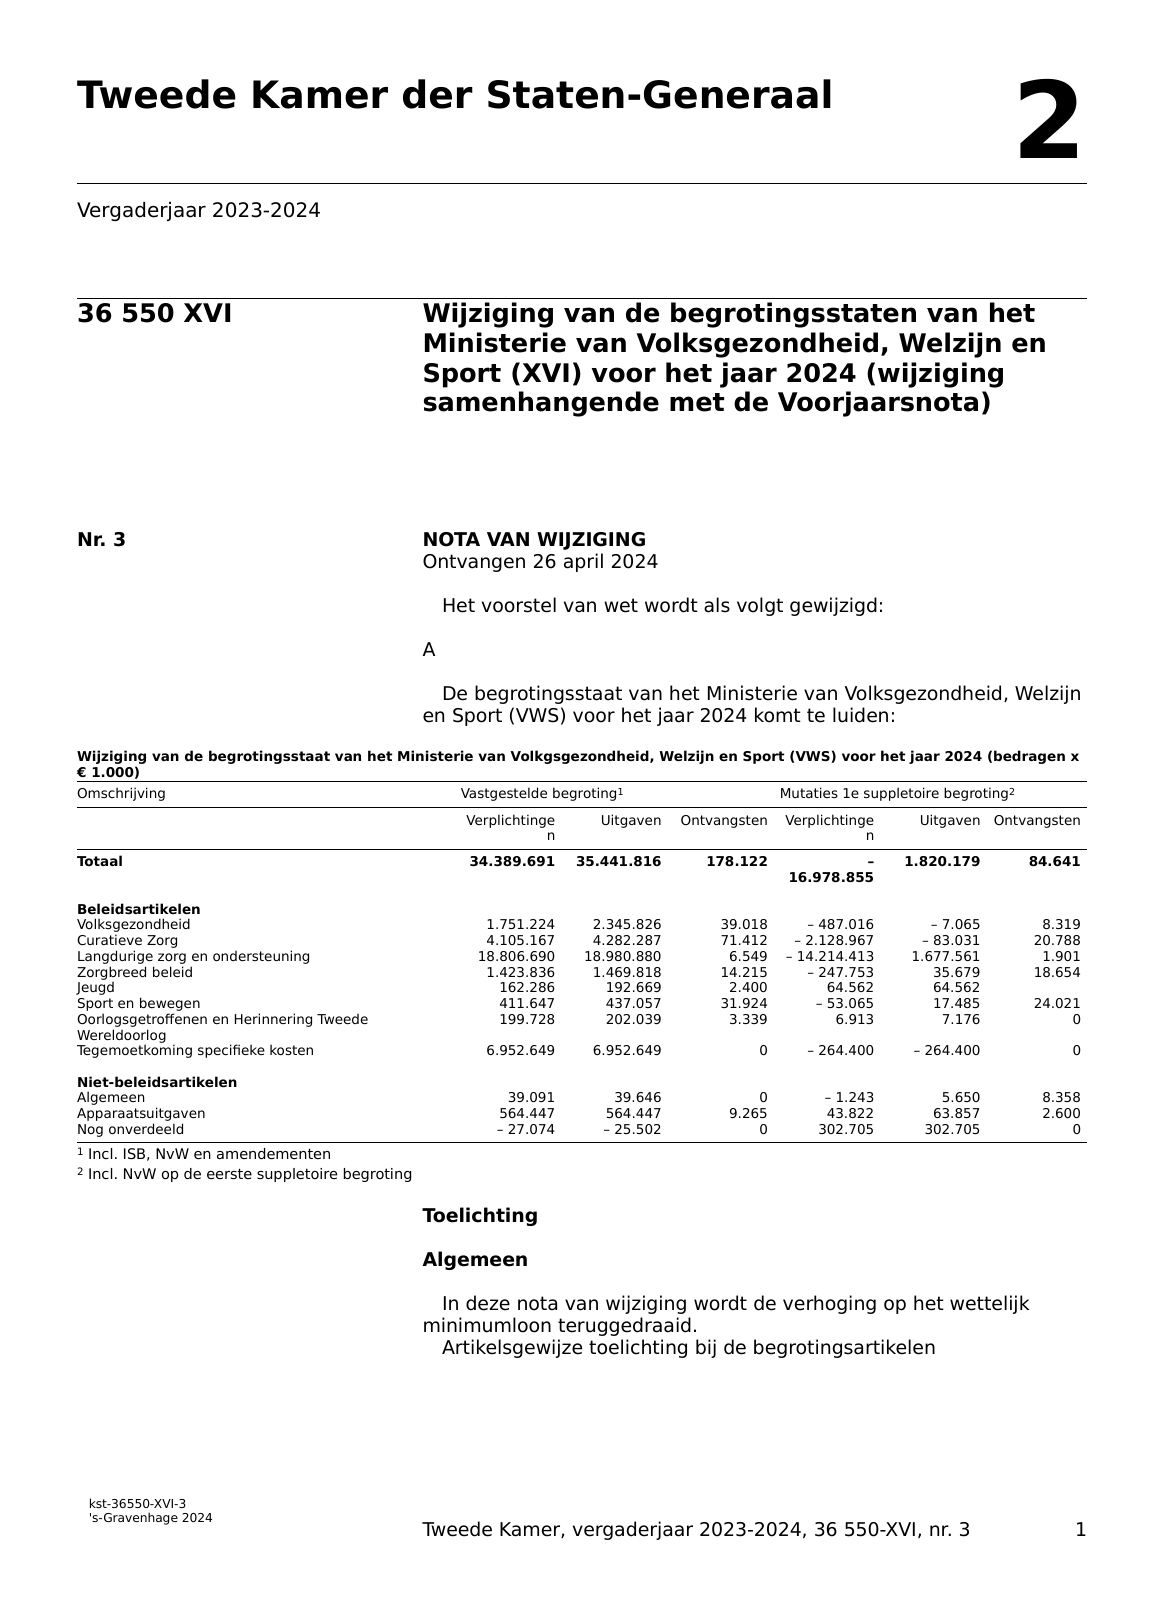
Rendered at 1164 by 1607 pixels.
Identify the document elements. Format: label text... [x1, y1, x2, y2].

table_cell 1.901 [986, 949, 1087, 964]
table_cell 1.677.561 [880, 949, 986, 964]
text kst-36550-XVI-3 [88, 1497, 323, 1511]
table_cell [774, 886, 880, 901]
table_cell 4.105.167 [455, 933, 561, 949]
table_cell 18.980.880 [561, 949, 667, 964]
table_cell 39.018 [667, 917, 773, 933]
table_cell [561, 886, 667, 901]
table_cell [986, 980, 1087, 996]
table_cell Volksgezondheid [77, 917, 455, 933]
table_cell 0 [986, 1043, 1087, 1059]
table_cell 437.057 [561, 996, 667, 1012]
table_cell [880, 1075, 986, 1090]
table_cell Ontvangsten [667, 808, 773, 848]
table_cell Oorlogsgetroffenen en Herinnering Tweede Wereldoorlog [77, 1012, 455, 1043]
table_cell Ontvangsten [986, 808, 1087, 848]
table_cell 63.857 [880, 1106, 986, 1122]
table_cell Uitgaven [880, 808, 986, 848]
table_cell [455, 886, 561, 901]
table_cell 64.562 [880, 980, 986, 996]
table_cell – 264.400 [880, 1043, 986, 1059]
subtitle A [422, 639, 1087, 661]
text Artikelsgewijze toelichting bij de begrotingsartikelen [422, 1337, 1087, 1359]
table_cell 39.646 [561, 1090, 667, 1106]
table_cell 6.952.649 [561, 1043, 667, 1059]
table_cell 302.705 [774, 1122, 880, 1142]
table_cell Nog onverdeeld [77, 1122, 455, 1142]
table_cell 162.286 [455, 980, 561, 996]
table_cell 1.469.818 [561, 964, 667, 980]
table_cell Sport en bewegen [77, 996, 455, 1012]
table_cell [561, 1059, 667, 1074]
table_cell Jeugd [77, 980, 455, 996]
table_cell 6.913 [774, 1012, 880, 1043]
table_cell [774, 1059, 880, 1074]
table_cell – 247.753 [774, 964, 880, 980]
table_cell – 7.065 [880, 917, 986, 933]
table_cell [561, 1075, 667, 1090]
table_cell 1 Incl. ISB, NvW en amendementen 2 Incl. NvW op de eerste suppletoire begroting [77, 1143, 1087, 1183]
table_cell – 16.978.855 [774, 850, 880, 886]
table_cell – 53.065 [774, 996, 880, 1012]
table_header 2 [886, 59, 1087, 183]
table_cell 18.654 [986, 964, 1087, 980]
table_header Wijziging van de begrotingsstaat van het Ministerie van Volkgsgezondheid, Welzijn en Sport (VWS) voor het jaar 2024 (bedragen x € 1.000) [77, 749, 1087, 781]
table_cell – 1.243 [774, 1090, 880, 1106]
table_cell 43.822 [774, 1106, 880, 1122]
table_cell [880, 901, 986, 917]
table_cell 34.389.691 [455, 850, 561, 886]
table_cell 0 [986, 1012, 1087, 1043]
table_cell [455, 1075, 561, 1090]
table_cell 6.549 [667, 949, 773, 964]
table_cell – 14.214.413 [774, 949, 880, 964]
table_cell [561, 901, 667, 917]
table_cell [455, 1059, 561, 1074]
text Ontvangen 26 april 2024 [422, 551, 1087, 573]
table_cell 84.641 [986, 850, 1087, 886]
table_cell – 2.128.967 [774, 933, 880, 949]
table_cell Verplichtingen [774, 808, 880, 848]
table_cell – 25.502 [561, 1122, 667, 1142]
table_header Tweede Kamer der Staten-Generaal [77, 59, 886, 183]
table_cell 302.705 [880, 1122, 986, 1142]
table_cell 564.447 [561, 1106, 667, 1122]
table_cell [77, 808, 455, 848]
table_cell 1.820.179 [880, 850, 986, 886]
table_cell Beleidsartikelen [77, 901, 455, 917]
table_cell Omschrijving [77, 782, 455, 807]
table_cell – 487.016 [774, 917, 880, 933]
table_cell 178.122 [667, 850, 773, 886]
subtitle Nr. 3 NOTA VAN WIJZIGING [77, 529, 1087, 551]
table_cell 564.447 [455, 1106, 561, 1122]
table_cell Apparaatsuitgaven [77, 1106, 455, 1122]
table_cell 7.176 [880, 1012, 986, 1043]
table_cell 199.728 [455, 1012, 561, 1043]
table_cell 2.400 [667, 980, 773, 996]
table_cell Tegemoetkoming specifieke kosten [77, 1043, 455, 1059]
table_cell 17.485 [880, 996, 986, 1012]
table_cell 39.091 [455, 1090, 561, 1106]
table_cell Vergaderjaar 2023-2024 [77, 184, 1087, 298]
table_cell [667, 1075, 773, 1090]
subtitle Toelichting [422, 1205, 1087, 1227]
table_cell [77, 1059, 455, 1074]
table_cell 0 [986, 1122, 1087, 1142]
table_cell 1.751.224 [455, 917, 561, 933]
table_cell [986, 886, 1087, 901]
table_cell – 264.400 [774, 1043, 880, 1059]
table_cell 0 [667, 1043, 773, 1059]
table_cell – 27.074 [455, 1122, 561, 1142]
table_cell 0 [667, 1122, 773, 1142]
table_cell [986, 901, 1087, 917]
table_cell 2.600 [986, 1106, 1087, 1122]
table_cell [880, 886, 986, 901]
text In deze nota van wijziging wordt de verhoging op het wettelijk minimumloon teruggedraaid. [422, 1293, 1087, 1337]
table_cell 2.345.826 [561, 917, 667, 933]
table_cell 18.806.690 [455, 949, 561, 964]
table_cell 8.358 [986, 1090, 1087, 1106]
table_cell [986, 1075, 1087, 1090]
table_cell [667, 886, 773, 901]
table_cell Zorgbreed beleid [77, 964, 455, 980]
text Het voorstel van wet wordt als volgt gewijzigd: [422, 595, 1087, 617]
table_cell [774, 901, 880, 917]
table_cell Verplichtingen [455, 808, 561, 848]
table_cell 5.650 [880, 1090, 986, 1106]
table_cell 14.215 [667, 964, 773, 980]
table_cell 24.021 [986, 996, 1087, 1012]
text De begrotingsstaat van het Ministerie van Volksgezondheid, Welzijn en Sport (VWS) voor het jaar 2024 komt te luiden: [422, 683, 1087, 727]
table_cell 35.679 [880, 964, 986, 980]
table_cell 71.412 [667, 933, 773, 949]
table_cell Uitgaven [561, 808, 667, 848]
table_cell [880, 1059, 986, 1074]
table_cell 64.562 [774, 980, 880, 996]
table_cell Curatieve Zorg [77, 933, 455, 949]
table_cell – 83.031 [880, 933, 986, 949]
table_cell Totaal [77, 850, 455, 886]
table_cell 1.423.836 [455, 964, 561, 980]
table_cell 411.647 [455, 996, 561, 1012]
table_cell 6.952.649 [455, 1043, 561, 1059]
table_cell 192.669 [561, 980, 667, 996]
subtitle Algemeen [422, 1249, 1087, 1271]
table_cell 31.924 [667, 996, 773, 1012]
table_cell Vastgestelde begroting1 [455, 782, 773, 807]
table_cell 8.319 [986, 917, 1087, 933]
text 's-Gravenhage 2024 [88, 1511, 323, 1525]
subtitle 36 550 XVI Wijziging van de begrotingsstaten van het Ministerie van Volksgezondheid, Welzijn en Sport (XVI) voor het jaar 2024 (wijziging samenhangende met de Voorjaarsnota) [77, 299, 1087, 418]
table_cell 4.282.287 [561, 933, 667, 949]
table_cell 35.441.816 [561, 850, 667, 886]
table_cell [986, 1059, 1087, 1074]
table_cell [77, 886, 455, 901]
table_cell 3.339 [667, 1012, 773, 1043]
table_cell 20.788 [986, 933, 1087, 949]
table_cell [667, 901, 773, 917]
table_cell Algemeen [77, 1090, 455, 1106]
table_cell [455, 901, 561, 917]
table_cell Niet-beleidsartikelen [77, 1075, 455, 1090]
table_cell Langdurige zorg en ondersteuning [77, 949, 455, 964]
table_cell [774, 1075, 880, 1090]
table_cell 0 [667, 1090, 773, 1106]
table_cell [667, 1059, 773, 1074]
table_cell 202.039 [561, 1012, 667, 1043]
table_cell 9.265 [667, 1106, 773, 1122]
table_cell Mutaties 1e suppletoire begroting2 [774, 782, 1087, 807]
